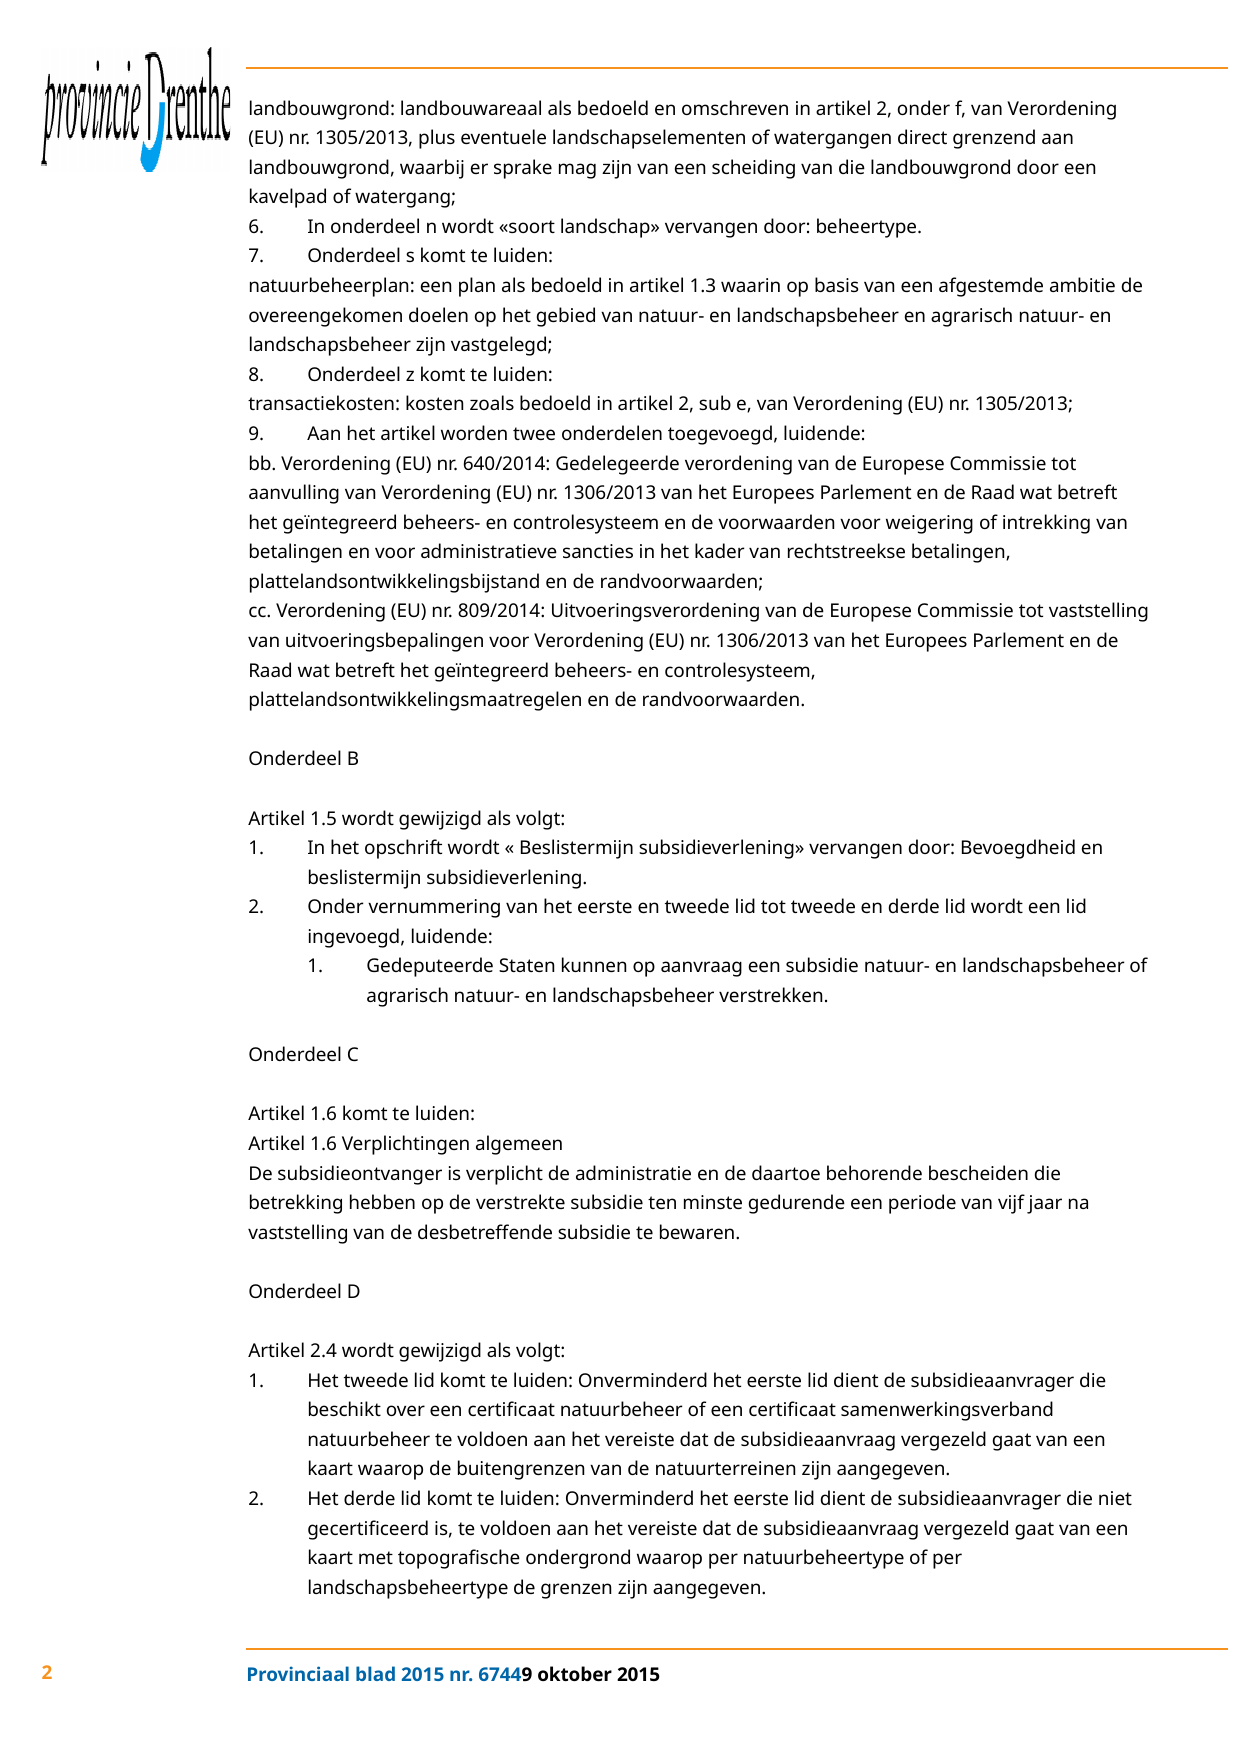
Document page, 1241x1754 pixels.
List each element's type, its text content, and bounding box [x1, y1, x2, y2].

text cc. Verordening (EU) nr. 809/2014: Uitvoeringsverordening van de Europese Commissie tot vaststelling van uitvoeringsbepalingen voor Verordening (EU) nr. 1306/2013 van het Europees Parlement en de Raad wat betreft het geïntegreerd beheers- en controlesysteem, plattelandsontwikkelingsmaatregelen en de randvoorwaarden. [248, 598, 1152, 712]
text Artikel 1.6 komt te luiden: [248, 1101, 1152, 1126]
text Onderdeel B [248, 746, 1152, 771]
text De subsidieontvanger is verplicht de administratie en de daartoe behorende bescheiden die betrekking hebben op de verstrekte subsidie ten minste gedurende een periode van vijf jaar na vaststelling van de desbetreffende subsidie te bewaren. [248, 1160, 1152, 1245]
list In onderdeel n wordt «soort landschap» vervangen door: beheertype. [248, 213, 1152, 239]
list Onderdeel s komt te luiden: [248, 243, 1152, 268]
list Het derde lid komt te luiden: Onverminderd het eerste lid dient de subsidieaanvrager die niet gecertificeerd is, te voldoen aan het vereiste dat de subsidieaanvraag vergezeld gaat van een kaart met topografische ondergrond waarop per natuurbeheertype of per landschapsbeheertype de grenzen zijn aangegeven. [248, 1485, 1152, 1600]
list Onderdeel z komt te luiden: [248, 361, 1152, 387]
text Onderdeel C [248, 1041, 1152, 1067]
list Aan het artikel worden twee onderdelen toegevoegd, luidende: [248, 420, 1152, 446]
text landbouwgrond: landbouwareaal als bedoeld en omschreven in artikel 2, onder f, van Verordening (EU) nr. 1305/2013, plus eventuele landschapselementen of watergangen direct grenzend aan landbouwgrond, waarbij er sprake mag zijn van een scheiding van die landbouwgrond door een kavelpad of watergang; [248, 95, 1152, 209]
list Gedeputeerde Staten kunnen op aanvraag een subsidie natuur- en landschapsbeheer of agrarisch natuur- en landschapsbeheer verstrekken. [307, 953, 1152, 1008]
text Artikel 2.4 wordt gewijzigd als volgt: [248, 1337, 1152, 1363]
text Onderdeel D [248, 1278, 1152, 1304]
text bb. Verordening (EU) nr. 640/2014: Gedelegeerde verordening van de Europese Commissie tot aanvulling van Verordening (EU) nr. 1306/2013 van het Europees Parlement en de Raad wat betreft het geïntegreerd beheers- en controlesysteem en de voorwaarden voor weigering of intrekking van betalingen en voor administratieve sancties in het kader van rechtstreekse betalingen, plattelandsontwikkelingsbijstand en de randvoorwaarden; [248, 450, 1152, 594]
text Artikel 1.5 wordt gewijzigd als volgt: [248, 805, 1152, 831]
text transactiekosten: kosten zoals bedoeld in artikel 2, sub e, van Verordening (EU) nr. 1305/2013; [248, 391, 1152, 416]
text natuurbeheerplan: een plan als bedoeld in artikel 1.3 waarin op basis van een afgestemde ambitie de overeengekomen doelen op het gebied van natuur- en landschapsbeheer en agrarisch natuur- en landschapsbeheer zijn vastgelegd; [248, 272, 1152, 357]
text Artikel 1.6 Verplichtingen algemeen [248, 1130, 1152, 1156]
list In het opschrift wordt « Beslistermijn subsidieverlening» vervangen door: Bevoegdheid en beslistermijn subsidieverlening. [248, 834, 1152, 890]
picture [41, 47, 231, 172]
list Het tweede lid komt te luiden: Onverminderd het eerste lid dient de subsidieaanvrager die beschikt over een certificaat natuurbeheer of een certificaat samenwerkingsverband natuurbeheer te voldoen aan het vereiste dat de subsidieaanvraag vergezeld gaat van een kaart waarop de buitengrenzen van de natuurterreinen zijn aangegeven. [248, 1367, 1152, 1481]
list Onder vernummering van het eerste en tweede lid tot tweede en derde lid wordt een lid ingevoegd, luidende: [248, 893, 1152, 949]
